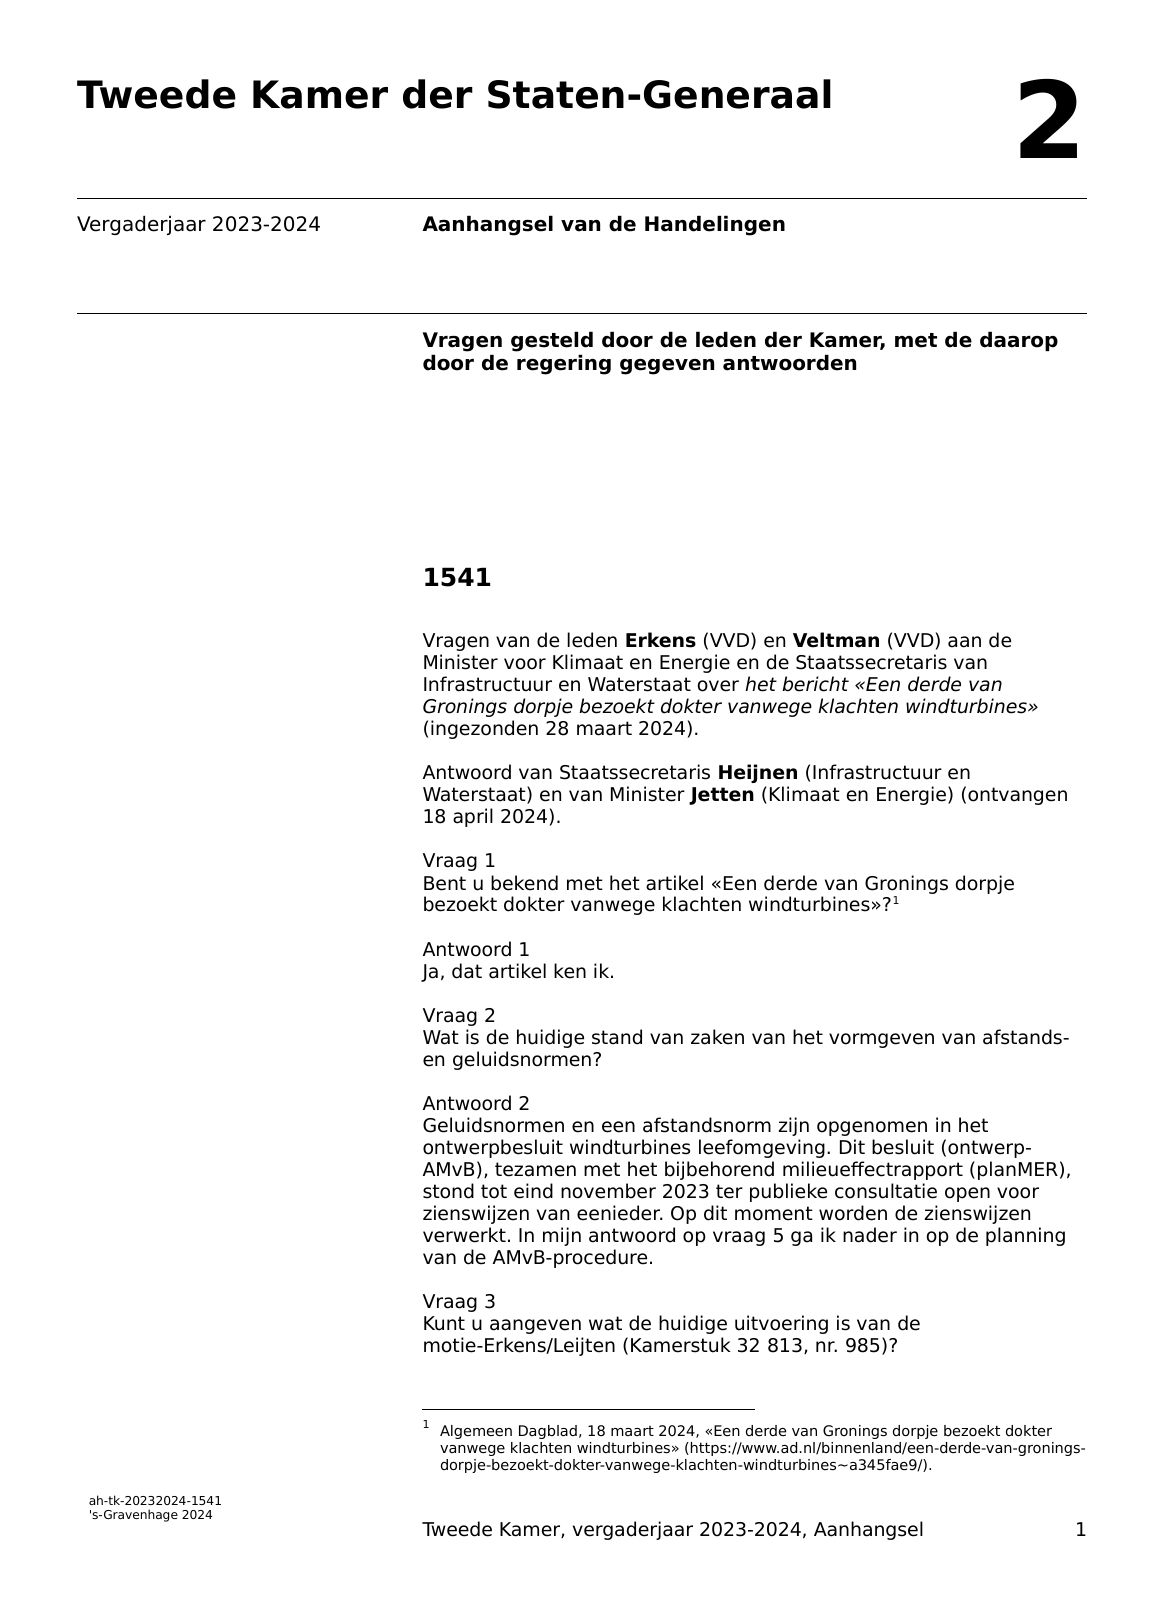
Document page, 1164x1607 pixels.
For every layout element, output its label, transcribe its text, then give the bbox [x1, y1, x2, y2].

table_header Tweede Kamer der Staten-Generaal [77, 59, 886, 198]
text Bent u bekend met het artikel «Een derde van Gronings dorpje bezoekt dokter vanwege klachten windturbines»? [422, 872, 1087, 916]
text 1541 [422, 563, 1087, 592]
table_cell [77, 314, 422, 375]
text Vraag 1 [422, 850, 1087, 872]
text Vragen van de leden Erkens (VVD) en Veltman (VVD) aan de Minister voor Klimaat en Energie en de Staatssecretaris van Infrastructuur en Waterstaat over het bericht «Een derde van Gronings dorpje bezoekt dokter vanwege klachten windturbines» (ingezonden 28 maart 2024). [422, 630, 1087, 740]
text ah-tk-20232024-1541 [88, 1494, 323, 1508]
table_cell Vragen gesteld door de leden der Kamer, met de daarop door de regering gegeven antwoorden [422, 314, 1087, 375]
text Geluidsnormen en een afstandsnorm zijn opgenomen in het ontwerpbesluit windturbines leefomgeving. Dit besluit (ontwerp-AMvB), tezamen met het bijbehorend milieueffectrapport (planMER), stond tot eind november 2023 ter publieke consultatie open voor zienswijzen van eenieder. Op dit moment worden de zienswijzen verwerkt. In mijn antwoord op vraag 5 ga ik nader in op de planning van de AMvB-procedure. [422, 1115, 1087, 1269]
table_cell Aanhangsel van de Handelingen [422, 199, 1087, 313]
text Antwoord 2 [422, 1093, 1087, 1115]
text Ja, dat artikel ken ik. [422, 961, 1087, 982]
table_header 2 [886, 59, 1087, 198]
text Wat is de huidige stand van zaken van het vormgeven van afstands- en geluidsnormen? [422, 1027, 1087, 1071]
text Vraag 3 [422, 1291, 1087, 1313]
text Antwoord van Staatssecretaris Heijnen (Infrastructuur en Waterstaat) en van Minister Jetten (Klimaat en Energie) (ontvangen 18 april 2024). [422, 762, 1087, 828]
text Kunt u aangeven wat de huidige uitvoering is van de motie-Erkens/Leijten (Kamerstuk 32 813, nr. 985)? [422, 1313, 1087, 1357]
text 's-Gravenhage 2024 [88, 1508, 323, 1522]
text Vraag 2 [422, 1005, 1087, 1027]
table_cell Vergaderjaar 2023-2024 [77, 199, 422, 313]
text Antwoord 1 [422, 938, 1087, 961]
text Algemeen Dagblad, 18 maart 2024, «Een derde van Gronings dorpje bezoekt dokter vanwege klachten windturbines» (https://www.ad.nl/binnenland/een-derde-van-gronings-dorpje-bezoekt-dokter-vanwege-klachten-windturbines~a345fae9/). [422, 1418, 1087, 1474]
